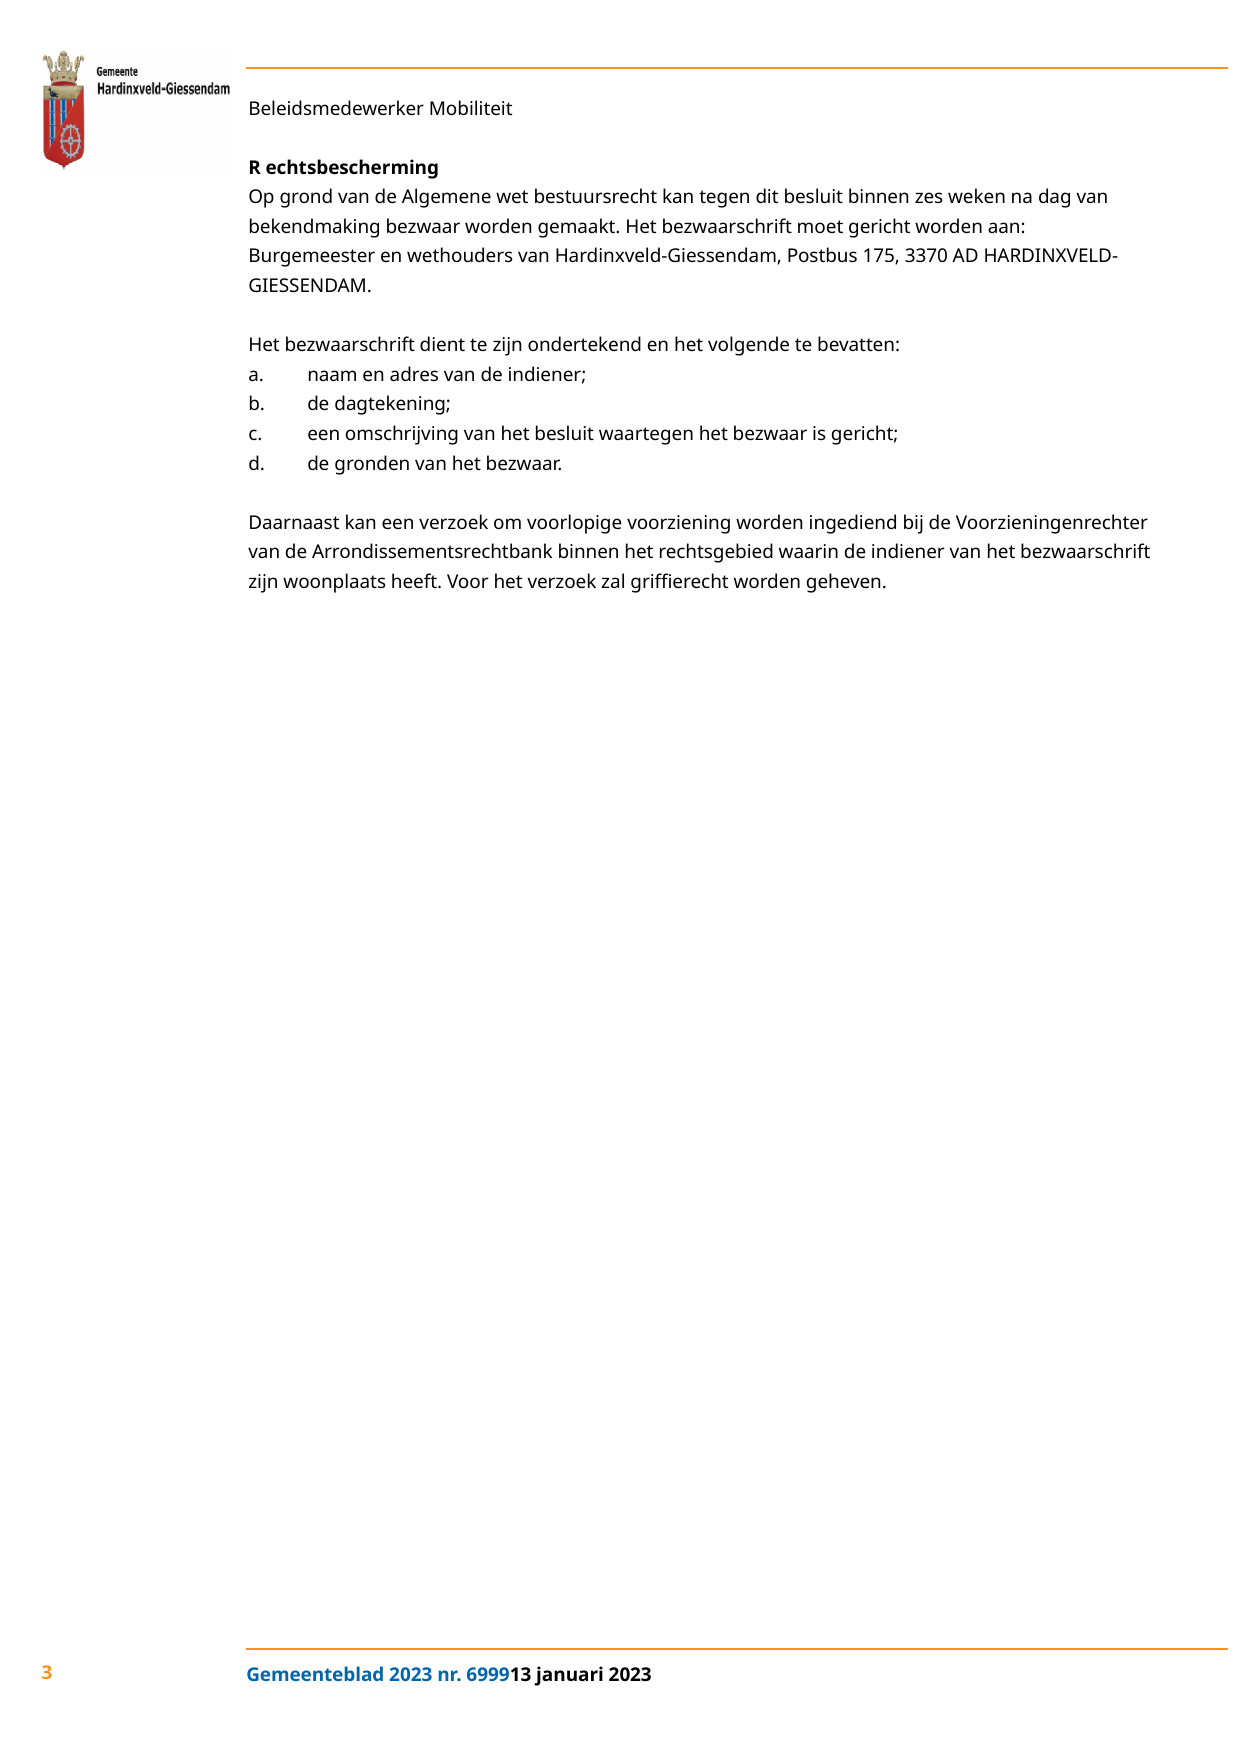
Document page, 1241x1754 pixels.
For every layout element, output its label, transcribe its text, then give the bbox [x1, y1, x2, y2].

text Daarnaast kan een verzoek om voorlopige voorziening worden ingediend bij de Voorzieningenrechter van de Arrondissementsrechtbank binnen het rechtsgebied waarin de indiener van het bezwaarschrift zijn woonplaats heeft. Voor het verzoek zal griffierecht worden geheven. [248, 509, 1152, 594]
picture [41, 47, 231, 172]
list de dagtekening; [248, 391, 1152, 416]
list een omschrijving van het besluit waartegen het bezwaar is gericht; [248, 420, 1152, 446]
text Op grond van de Algemene wet bestuursrecht kan tegen dit besluit binnen zes weken na dag van bekendmaking bezwaar worden gemaakt. Het bezwaarschrift moet gericht worden aan: Burgemeester en wethouders van Hardinxveld-Giessendam, Postbus 175, 3370 AD HARDINXVELD-GIESSENDAM. [248, 183, 1152, 298]
text Beleidsmedewerker Mobiliteit [248, 95, 1152, 121]
list de gronden van het bezwaar. [248, 450, 1152, 476]
list naam en adres van de indiener; [248, 361, 1152, 387]
text Het bezwaarschrift dient te zijn ondertekend en het volgende te bevatten: [248, 331, 1152, 357]
text R echtsbescherming [248, 154, 1152, 180]
